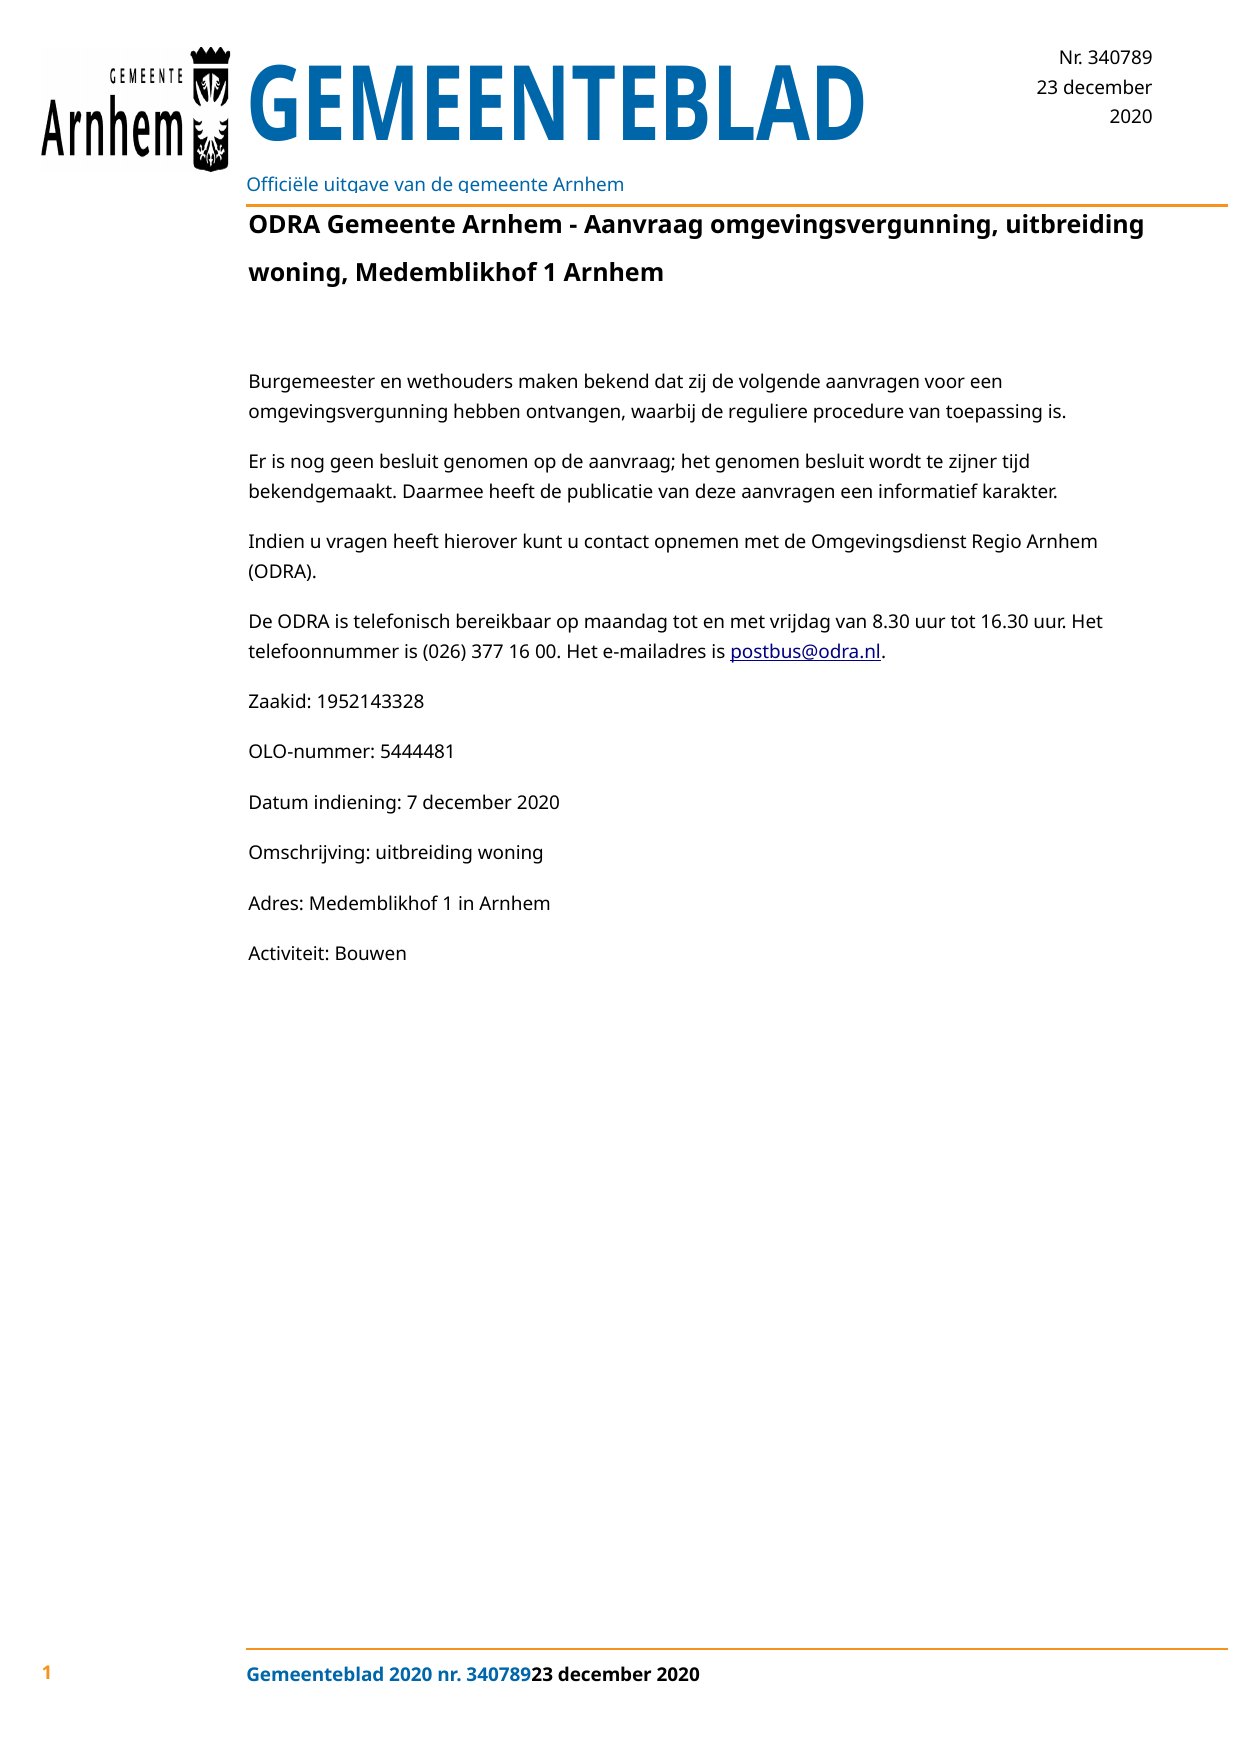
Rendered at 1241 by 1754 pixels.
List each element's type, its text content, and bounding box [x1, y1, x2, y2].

text Burgemeester en wethouders maken bekend dat zij de volgende aanvragen voor een omgevingsvergunning hebben ontvangen, waarbij de reguliere procedure van toepassing is. [248, 368, 1152, 424]
text Activiteit: Bouwen [248, 940, 1152, 966]
picture [41, 47, 231, 172]
text Adres: Medemblikhof 1 in Arnhem [248, 890, 1152, 916]
text Er is nog geen besluit genomen op de aanvraag; het genomen besluit wordt te zijner tijd bekendgemaakt. Daarmee heeft de publicatie van deze aanvragen een informatief karakter. [248, 448, 1152, 504]
text Datum indiening: 7 december 2020 [248, 789, 1152, 815]
text Zaakid: 1952143328 [248, 688, 1152, 714]
text Omschrijving: uitbreiding woning [248, 839, 1152, 865]
text OLO-nummer: 5444481 [248, 739, 1152, 764]
text De ODRA is telefonisch bereikbaar op maandag tot en met vrijdag van 8.30 uur tot 16.30 uur. Het telefoonnummer is (026) 377 16 00. Het e-mailadres is postbus@odra.nl. [248, 608, 1152, 664]
text ODRA Gemeente Arnhem - Aanvraag omgevingsvergunning, uitbreiding woning, Medemblikhof 1 Arnhem [248, 207, 1152, 288]
text Indien u vragen heeft hierover kunt u contact opnemen met de Omgevingsdienst Regio Arnhem (ODRA). [248, 528, 1152, 584]
